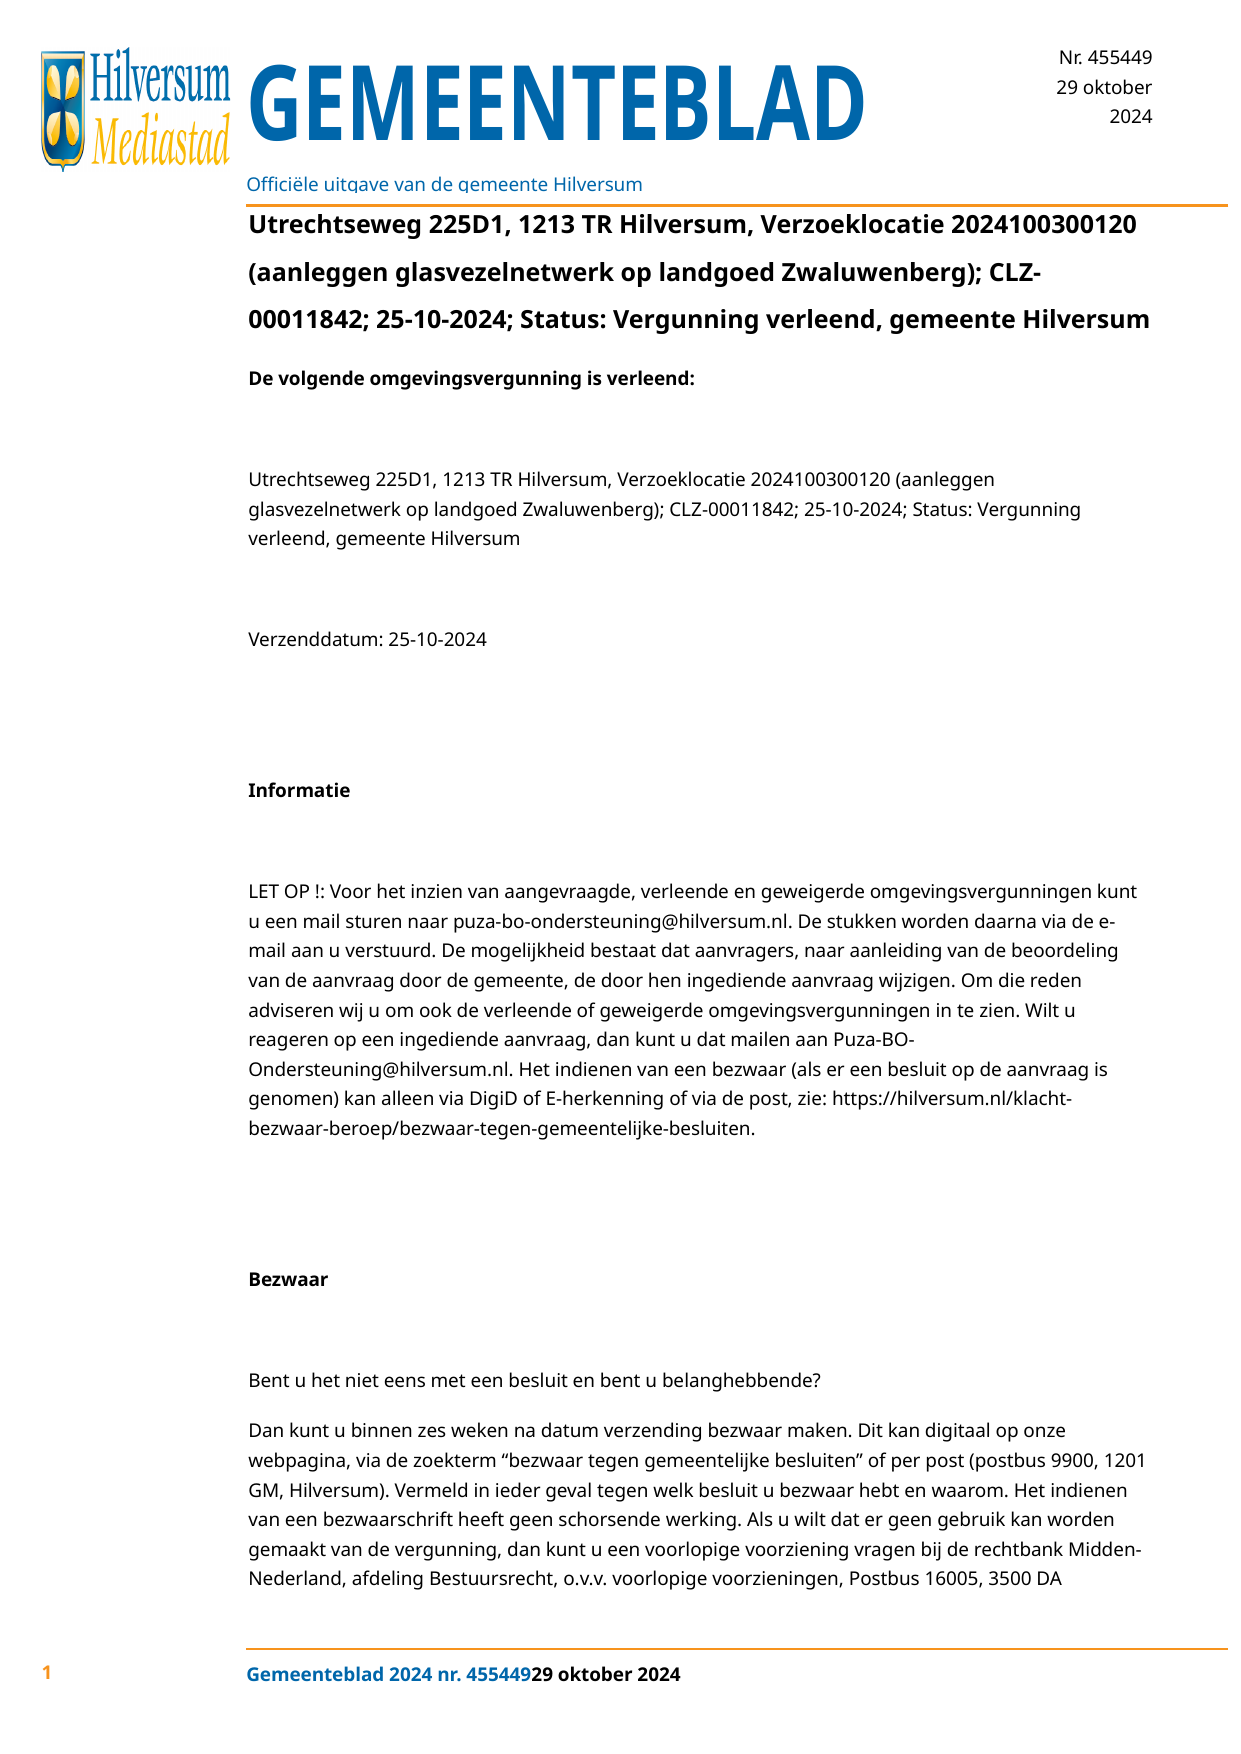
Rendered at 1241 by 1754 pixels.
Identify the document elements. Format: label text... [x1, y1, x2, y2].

text Bezwaar [248, 1266, 1152, 1292]
text Bent u het niet eens met een besluit en bent u belanghebbende? [248, 1367, 1152, 1393]
text LET OP !: Voor het inzien van aangevraagde, verleende en geweigerde omgevingsvergunningen kunt u een mail sturen naar puza-bo-ondersteuning@hilversum.nl. De stukken worden daarna via de e-mail aan u verstuurd. De mogelijkheid bestaat dat aanvragers, naar aanleiding van de beoordeling van de aanvraag door de gemeente, de door hen ingediende aanvraag wijzigen. Om die reden adviseren wij u om ook de verleende of geweigerde omgevingsvergunningen in te zien. Wilt u reageren op een ingediende aanvraag, dan kunt u dat mailen aan Puza-BO-Ondersteuning@hilversum.nl. Het indienen van een bezwaar (als er een besluit op de aanvraag is genomen) kan alleen via DigiD of E-herkenning of via de post, zie: https://hilversum.nl/klacht-bezwaar-beroep/bezwaar-tegen-gemeentelijke-besluiten. [248, 878, 1152, 1141]
text Verzenddatum: 25-10-2024 [248, 626, 1152, 652]
picture [41, 47, 231, 172]
text De volgende omgevingsvergunning is verleend: [248, 366, 1152, 391]
text Informatie [248, 778, 1152, 803]
text Utrechtseweg 225D1, 1213 TR Hilversum, Verzoeklocatie 2024100300120 (aanleggen glasvezelnetwerk op landgoed Zwaluwenberg); CLZ-00011842; 25-10-2024; Status: Vergunning verleend, gemeente Hilversum [248, 466, 1152, 551]
text Dan kunt u binnen zes weken na datum verzending bezwaar maken. Dit kan digitaal op onze webpagina, via de zoekterm “bezwaar tegen gemeentelijke besluiten” of per post (postbus 9900, 1201 GM, Hilversum). Vermeld in ieder geval tegen welk besluit u bezwaar hebt en waarom. Het indienen van een bezwaarschrift heeft geen schorsende werking. Als u wilt dat er geen gebruik kan worden gemaakt van de vergunning, dan kunt u een voorlopige voorziening vragen bij de rechtbank Midden-Nederland, afdeling Bestuursrecht, o.v.v. voorlopige voorzieningen, Postbus 16005, 3500 DA [248, 1418, 1152, 1591]
text Utrechtseweg 225D1, 1213 TR Hilversum, Verzoeklocatie 2024100300120 (aanleggen glasvezelnetwerk op landgoed Zwaluwenberg); CLZ-00011842; 25-10-2024; Status: Vergunning verleend, gemeente Hilversum [248, 207, 1152, 336]
